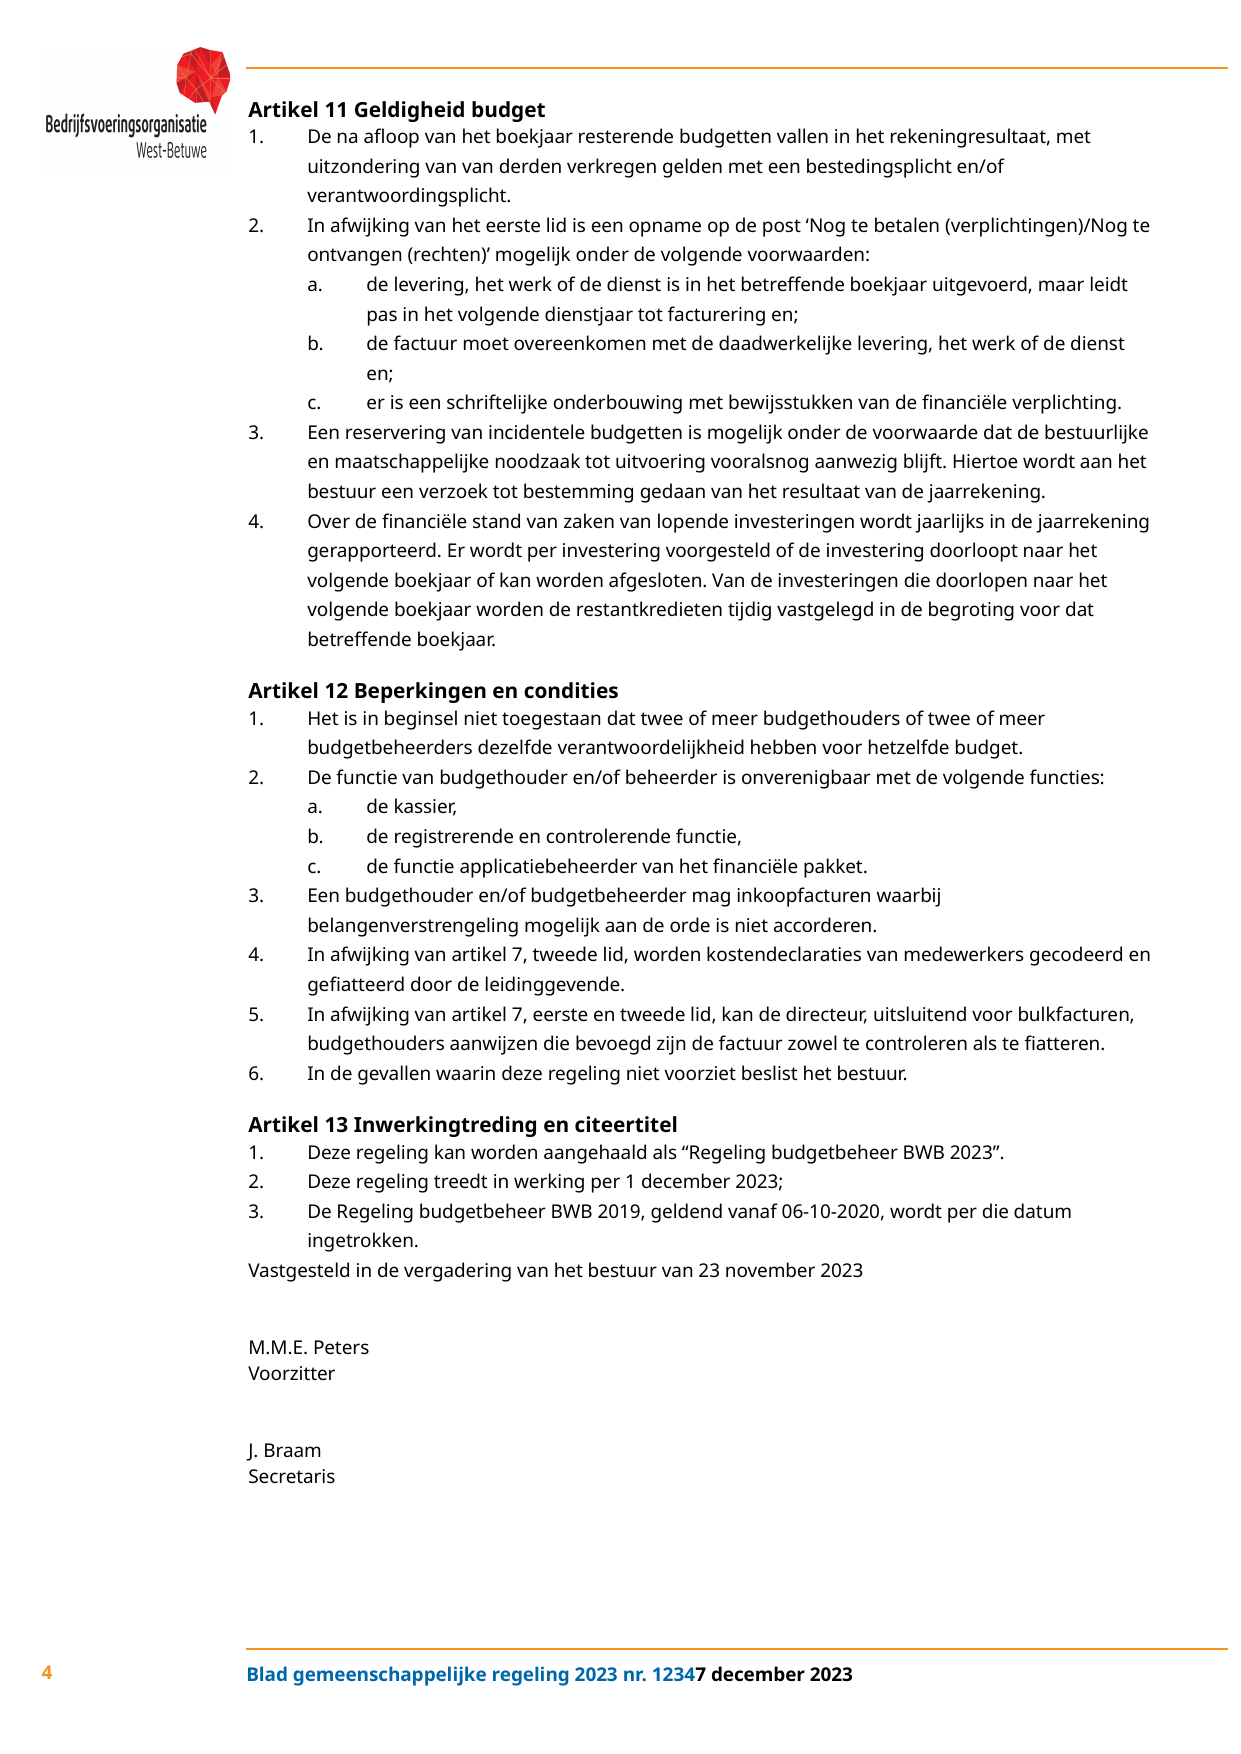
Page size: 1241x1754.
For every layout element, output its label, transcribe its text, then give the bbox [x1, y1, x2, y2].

list Een budgethouder en/of budgetbeheerder mag inkoopfacturen waarbij belangenverstrengeling mogelijk aan de orde is niet accorderen. [248, 882, 1152, 938]
list In afwijking van artikel 7, tweede lid, worden kostendeclaraties van medewerkers gecodeerd en gefiatteerd door de leidinggevende. [248, 942, 1152, 997]
text Artikel 12 Beperkingen en condities [248, 677, 1152, 705]
list De functie van budgethouder en/of beheerder is onverenigbaar met de volgende functies: [248, 764, 1152, 790]
picture [41, 47, 231, 172]
list de functie applicatiebeheerder van het financiële pakket. [307, 853, 1152, 879]
list De Regeling budgetbeheer BWB 2019, geldend vanaf 06-10-2020, wordt per die datum ingetrokken. [248, 1198, 1152, 1253]
text Artikel 11 Geldigheid budget [248, 95, 1152, 123]
list de kassier, [307, 794, 1152, 819]
text Vastgesteld in de vergadering van het bestuur van 23 november 2023 [248, 1257, 1152, 1283]
list In afwijking van het eerste lid is een opname op de post ‘Nog te betalen (verplichtingen)/Nog te ontvangen (rechten)’ mogelijk onder de volgende voorwaarden: [248, 212, 1152, 267]
list Een reservering van incidentele budgetten is mogelijk onder de voorwaarde dat de bestuurlijke en maatschappelijke noodzaak tot uitvoering vooralsnog aanwezig blijft. Hiertoe wordt aan het bestuur een verzoek tot bestemming gedaan van het resultaat van de jaarrekening. [248, 419, 1152, 504]
list de factuur moet overeenkomen met de daadwerkelijke levering, het werk of de dienst en; [307, 330, 1152, 386]
text Voorzitter [248, 1360, 1152, 1386]
list Deze regeling kan worden aangehaald als “Regeling budgetbeheer BWB 2023”. [248, 1139, 1152, 1164]
list Het is in beginsel niet toegestaan dat twee of meer budgethouders of twee of meer budgetbeheerders dezelfde verantwoordelijkheid hebben voor hetzelfde budget. [248, 705, 1152, 760]
list Deze regeling treedt in werking per 1 december 2023; [248, 1168, 1152, 1194]
text Artikel 13 Inwerkingtreding en citeertitel [248, 1110, 1152, 1139]
text Secretaris [248, 1463, 1152, 1489]
list er is een schriftelijke onderbouwing met bewijsstukken van de financiële verplichting. [307, 389, 1152, 415]
list De na afloop van het boekjaar resterende budgetten vallen in het rekeningresultaat, met uitzondering van van derden verkregen gelden met een bestedingsplicht en/of verantwoordingsplicht. [248, 123, 1152, 208]
list In afwijking van artikel 7, eerste en tweede lid, kan de directeur, uitsluitend voor bulkfacturen, budgethouders aanwijzen die bevoegd zijn de factuur zowel te controleren als te fiatteren. [248, 1001, 1152, 1056]
list de registrerende en controlerende functie, [307, 823, 1152, 849]
list de levering, het werk of de dienst is in het betreffende boekjaar uitgevoerd, maar leidt pas in het volgende dienstjaar tot facturering en; [307, 271, 1152, 326]
list In de gevallen waarin deze regeling niet voorziet beslist het bestuur. [248, 1060, 1152, 1086]
text J. Braam [248, 1437, 1152, 1463]
list Over de financiële stand van zaken van lopende investeringen wordt jaarlijks in de jaarrekening gerapporteerd. Er wordt per investering voorgesteld of de investering doorloopt naar het volgende boekjaar of kan worden afgesloten. Van de investeringen die doorlopen naar het volgende boekjaar worden de restantkredieten tijdig vastgelegd in de begroting voor dat betreffende boekjaar. [248, 508, 1152, 652]
text M.M.E. Peters [248, 1334, 1152, 1360]
